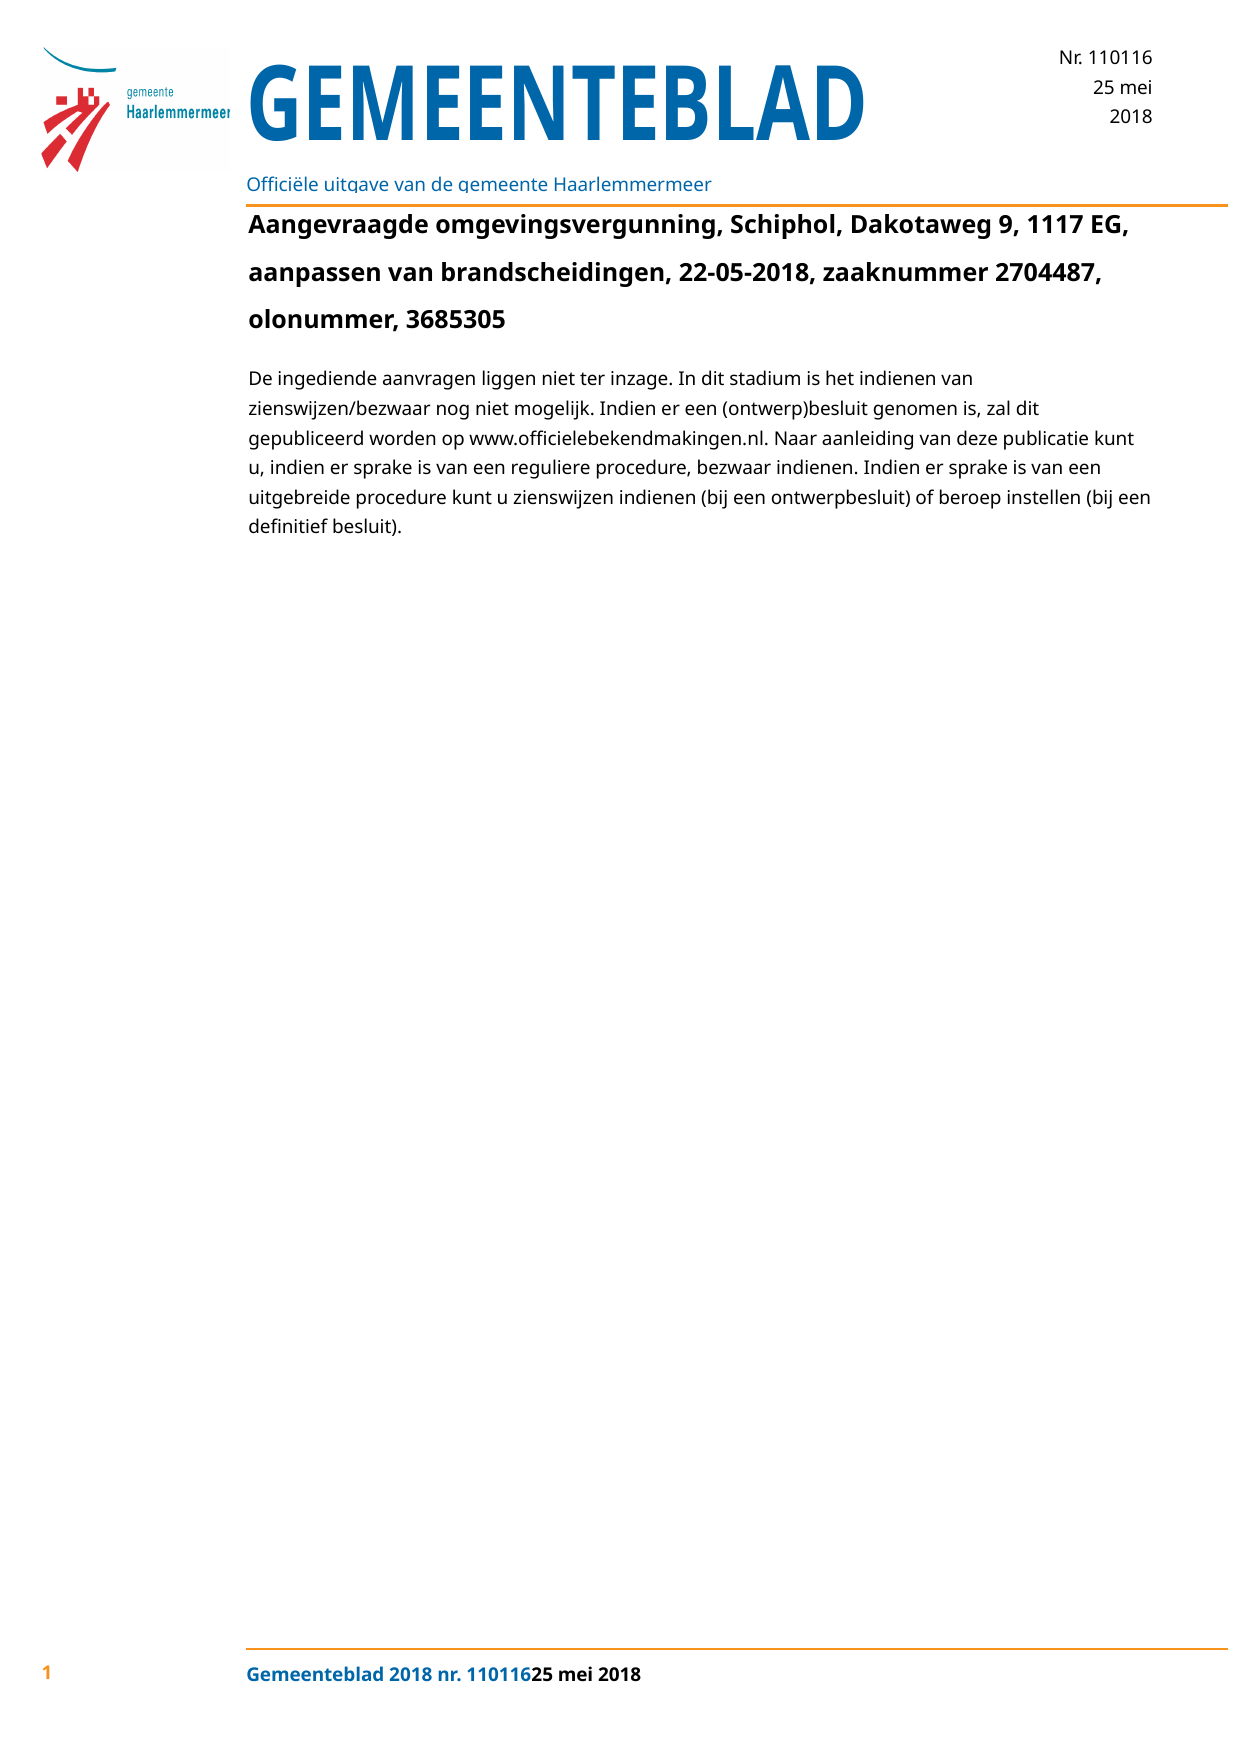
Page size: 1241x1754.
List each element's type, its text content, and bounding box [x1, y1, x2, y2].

text De ingediende aanvragen liggen niet ter inzage. In dit stadium is het indienen van zienswijzen/bezwaar nog niet mogelijk. Indien er een (ontwerp)besluit genomen is, zal dit gepubliceerd worden op www.officielebekendmakingen.nl. Naar aanleiding van deze publicatie kunt u, indien er sprake is van een reguliere procedure, bezwaar indienen. Indien er sprake is van een uitgebreide procedure kunt u zienswijzen indienen (bij een ontwerpbesluit) of beroep instellen (bij een definitief besluit). [248, 366, 1152, 539]
picture [41, 47, 231, 172]
text Aangevraagde omgevingsvergunning, Schiphol, Dakotaweg 9, 1117 EG, aanpassen van brandscheidingen, 22-05-2018, zaaknummer 2704487, olonummer, 3685305 [248, 207, 1152, 336]
